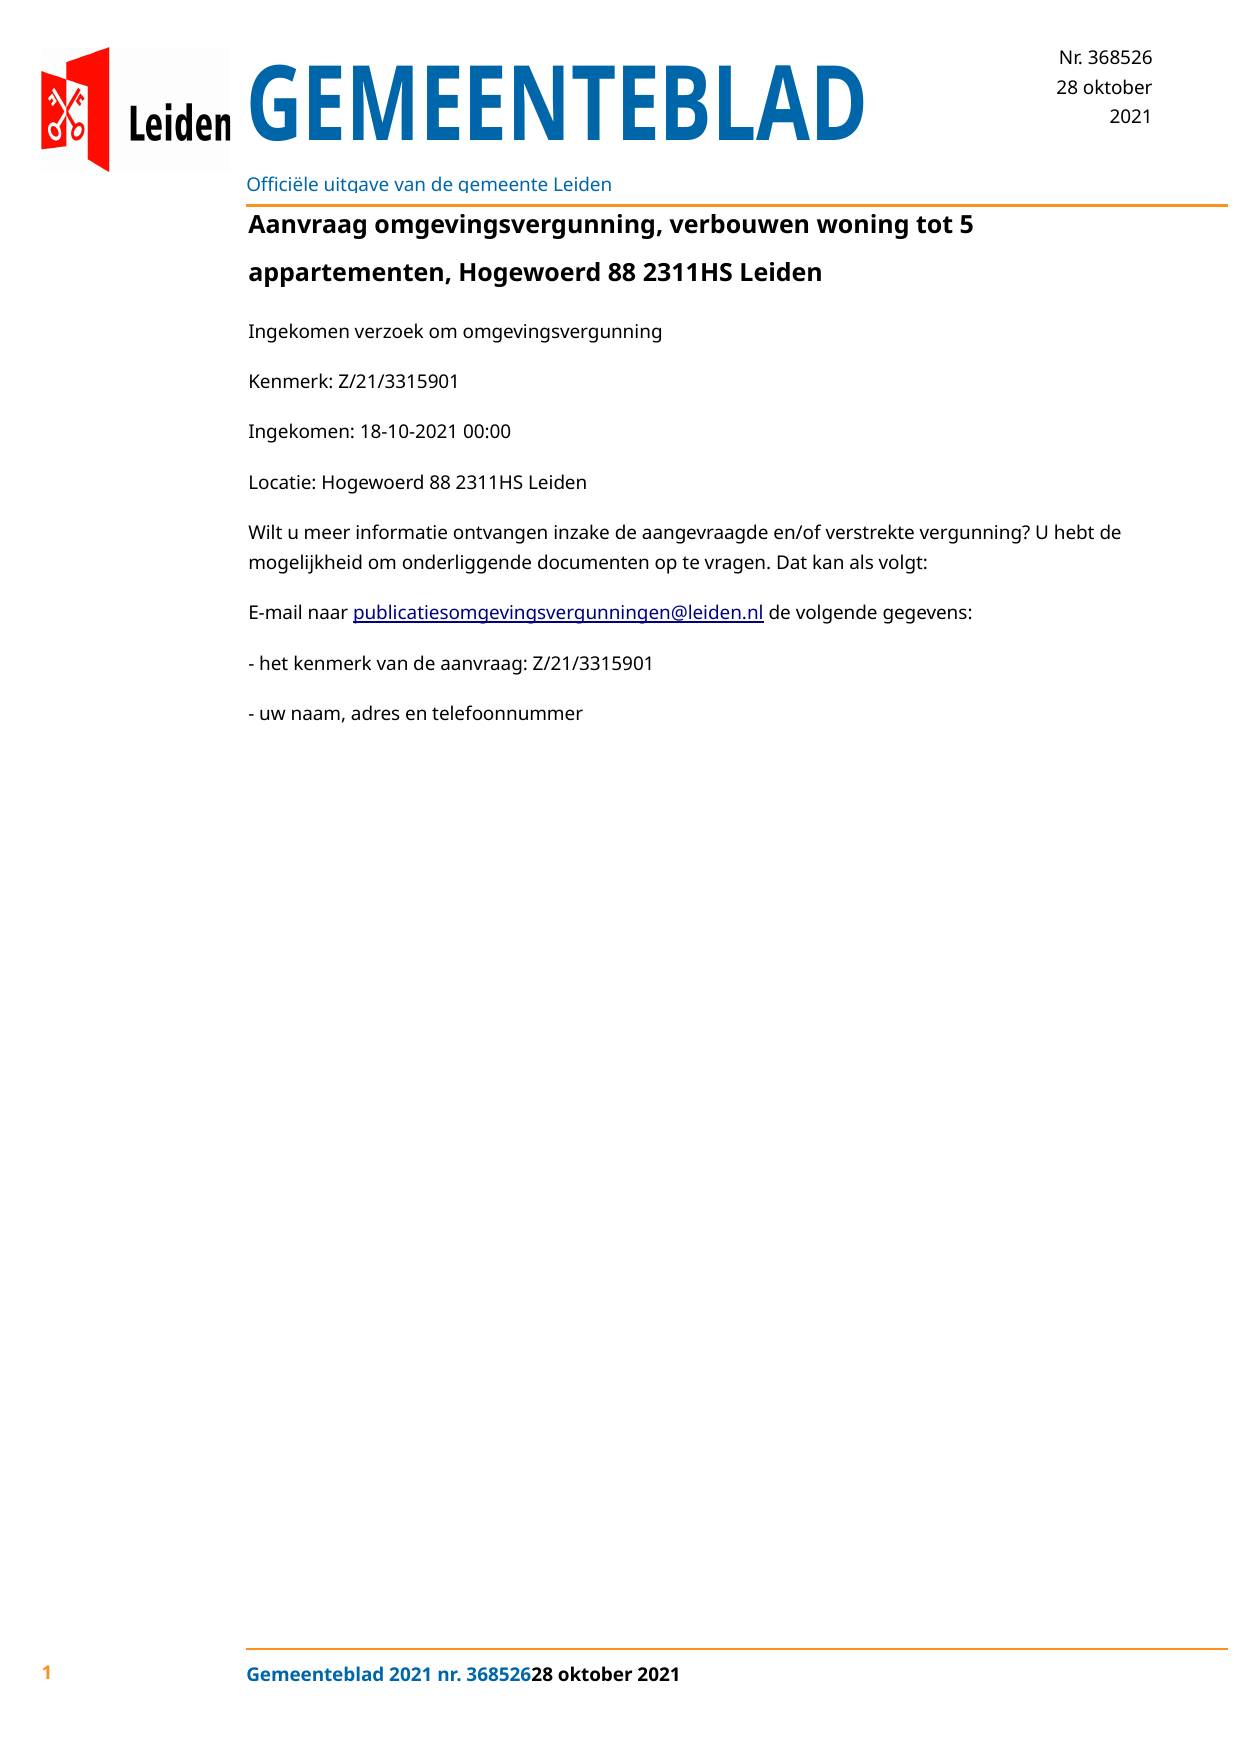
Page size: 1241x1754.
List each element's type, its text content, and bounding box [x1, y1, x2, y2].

text Kenmerk: Z/21/3315901 [248, 368, 1152, 394]
text Ingekomen: 18-10-2021 00:00 [248, 419, 1152, 444]
text Aanvraag omgevingsvergunning, verbouwen woning tot 5 appartementen, Hogewoerd 88 2311HS Leiden [248, 207, 1152, 288]
text Ingekomen verzoek om omgevingsvergunning [248, 318, 1152, 344]
text - uw naam, adres en telefoonnummer [248, 700, 1152, 726]
text Locatie: Hogewoerd 88 2311HS Leiden [248, 469, 1152, 495]
text Wilt u meer informatie ontvangen inzake de aangevraagde en/of verstrekte vergunning? U hebt de mogelijkheid om onderliggende documenten op te vragen. Dat kan als volgt: [248, 519, 1152, 575]
text E-mail naar publicatiesomgevingsvergunningen@leiden.nl de volgende gegevens: [248, 599, 1152, 625]
text - het kenmerk van de aanvraag: Z/21/3315901 [248, 650, 1152, 676]
picture [41, 47, 231, 172]
